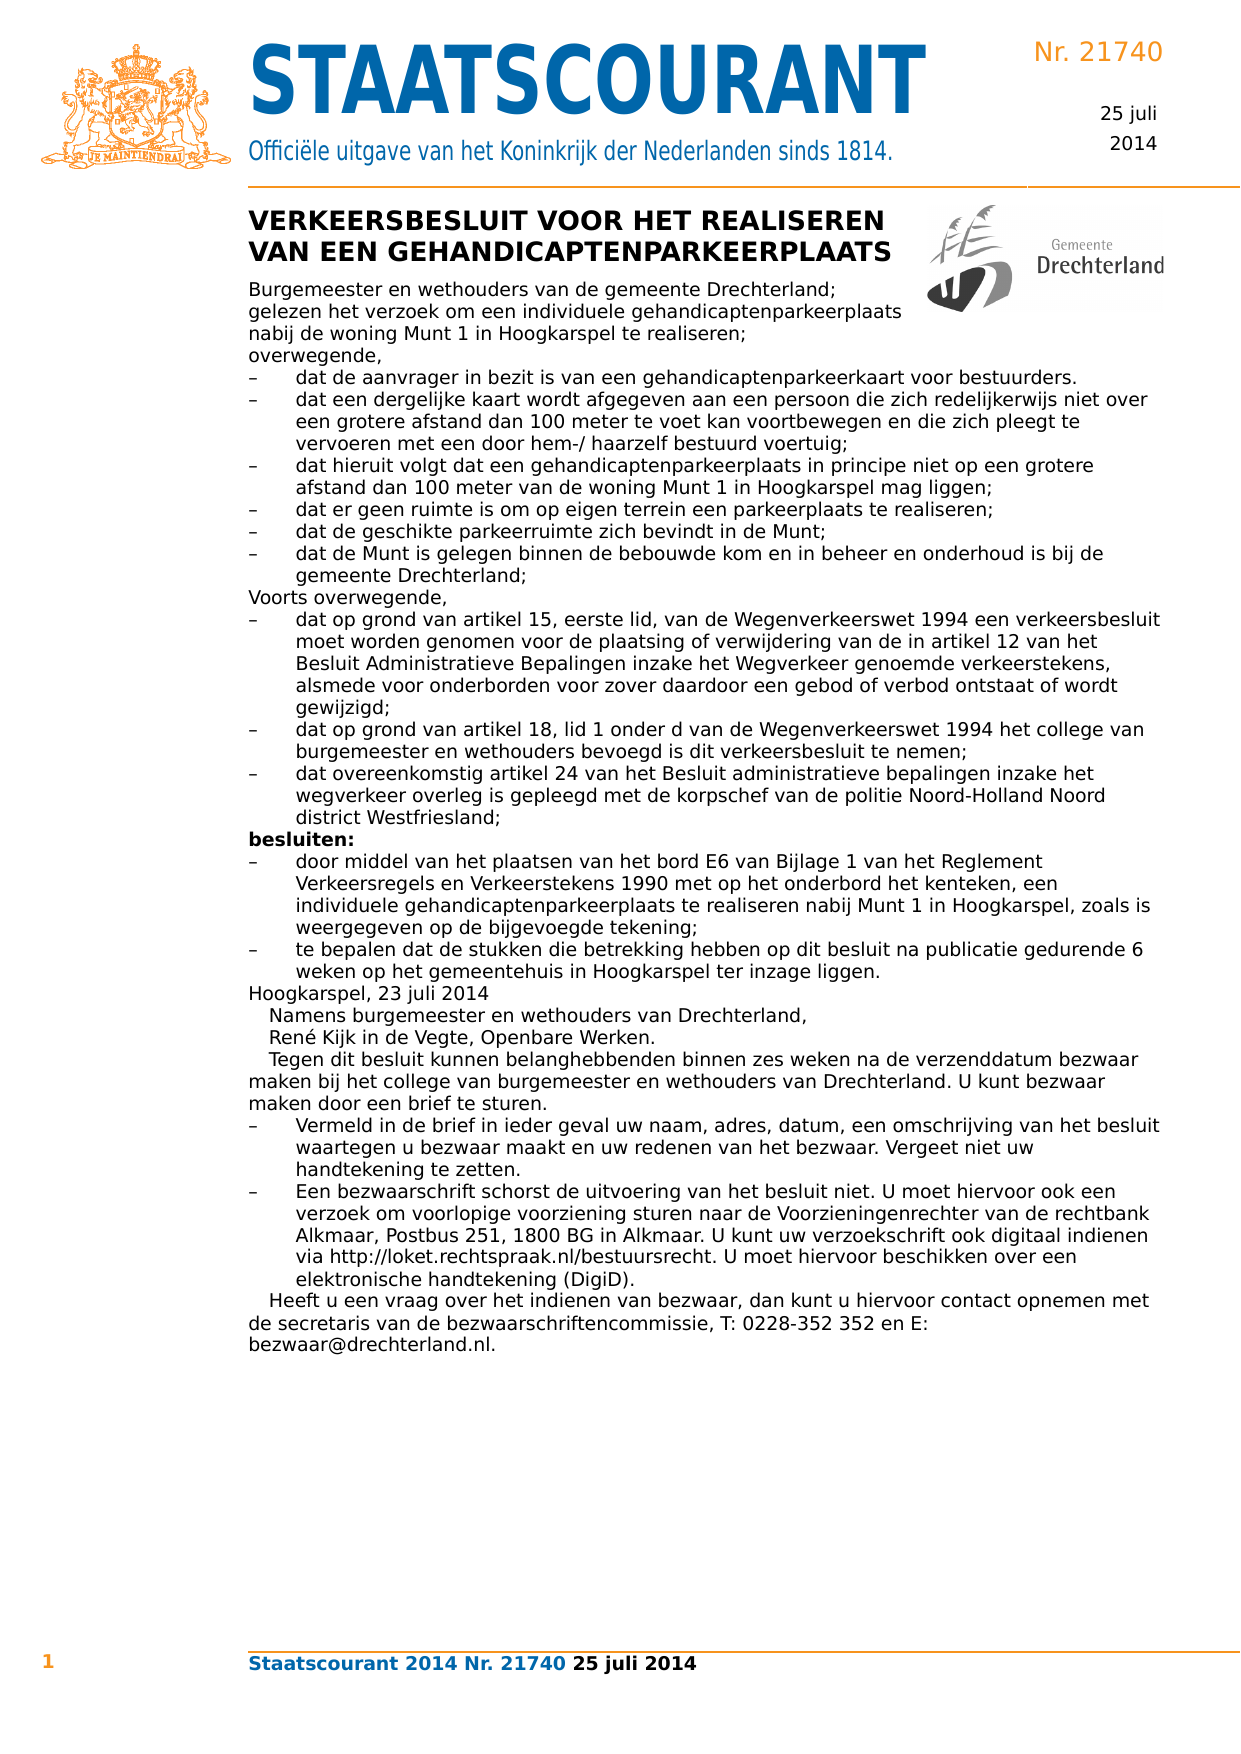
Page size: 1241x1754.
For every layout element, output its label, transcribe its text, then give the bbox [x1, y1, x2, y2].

list dat de Munt is gelegen binnen de bebouwde kom en in beheer en onderhoud is bij de gemeente Drechterland; [248, 543, 1163, 587]
list dat er geen ruimte is om op eigen terrein een parkeerplaats te realiseren; [248, 499, 1163, 521]
text besluiten: [248, 829, 1163, 851]
list dat de aanvrager in bezit is van een gehandicaptenparkeerkaart voor bestuurders. [248, 367, 1163, 389]
list dat overeenkomstig artikel 24 van het Besluit administratieve bepalingen inzake het wegverkeer overleg is gepleegd met de korpschef van de politie Noord-Holland Noord district Westfriesland; [248, 763, 1163, 829]
list dat op grond van artikel 15, eerste lid, van de Wegenverkeerswet 1994 een verkeersbesluit moet worden genomen voor de plaatsing of verwijdering van de in artikel 12 van het Besluit Administratieve Bepalingen inzake het Wegverkeer genoemde verkeerstekens, alsmede voor onderborden voor zover daardoor een gebod of verbod ontstaat of wordt gewijzigd; [248, 609, 1163, 719]
text overwegende, [248, 345, 1163, 367]
text Namens burgemeester en wethouders van Drechterland, [248, 1005, 1163, 1027]
text gelezen het verzoek om een individuele gehandicaptenparkeerplaats nabij de woning Munt 1 in Hoogkarspel te realiseren; [248, 301, 1163, 345]
list dat op grond van artikel 18, lid 1 onder d van de Wegenverkeerswet 1994 het college van burgemeester en wethouders bevoegd is dit verkeersbesluit te nemen; [248, 719, 1163, 763]
text René Kijk in de Vegte, Openbare Werken. [248, 1027, 1163, 1049]
list dat hieruit volgt dat een gehandicaptenparkeerplaats in principe niet op een grotere afstand dan 100 meter van de woning Munt 1 in Hoogkarspel mag liggen; [248, 455, 1163, 499]
picture [927, 205, 1164, 312]
list Een bezwaarschrift schorst de uitvoering van het besluit niet. U moet hiervoor ook een verzoek om voorlopige voorziening sturen naar de Voorzieningenrechter van de rechtbank Alkmaar, Postbus 251, 1800 BG in Alkmaar. U kunt uw verzoekschrift ook digitaal indienen via http://loket.rechtspraak.nl/bestuursrecht. U moet hiervoor beschikken over een elektronische handtekening (DigiD). [248, 1181, 1163, 1290]
picture [41, 44, 231, 169]
list te bepalen dat de stukken die betrekking hebben op dit besluit na publicatie gedurende 6 weken op het gemeentehuis in Hoogkarspel ter inzage liggen. [248, 939, 1163, 983]
text Burgemeester en wethouders van de gemeente Drechterland; [248, 279, 927, 301]
text Tegen dit besluit kunnen belanghebbenden binnen zes weken na de verzenddatum bezwaar maken bij het college van burgemeester en wethouders van Drechterland. U kunt bezwaar maken door een brief te sturen. [248, 1049, 1163, 1114]
subtitle VERKEERSBESLUIT VOOR HET REALISEREN VAN EEN GEHANDICAPTENPARKEERPLAATS [248, 206, 927, 268]
list dat de geschikte parkeerruimte zich bevindt in de Munt; [248, 521, 1163, 543]
text Hoogkarspel, 23 juli 2014 [248, 983, 1163, 1005]
list Vermeld in de brief in ieder geval uw naam, adres, datum, een omschrijving van het besluit waartegen u bezwaar maakt en uw redenen van het bezwaar. Vergeet niet uw handtekening te zetten. [248, 1114, 1163, 1181]
list dat een dergelijke kaart wordt afgegeven aan een persoon die zich redelijkerwijs niet over een grotere afstand dan 100 meter te voet kan voortbewegen en die zich pleegt te vervoeren met een door hem-/ haarzelf bestuurd voertuig; [248, 389, 1163, 455]
text Voorts overwegende, [248, 587, 1163, 609]
text Heeft u een vraag over het indienen van bezwaar, dan kunt u hiervoor contact opnemen met de secretaris van de bezwaarschriftencommissie, T: 0228-352 352 en E: bezwaar@drechterland.nl. [248, 1290, 1163, 1356]
list door middel van het plaatsen van het bord E6 van Bijlage 1 van het Reglement Verkeersregels en Verkeerstekens 1990 met op het onderbord het kenteken, een individuele gehandicaptenparkeerplaats te realiseren nabij Munt 1 in Hoogkarspel, zoals is weergegeven op de bijgevoegde tekening; [248, 851, 1163, 939]
